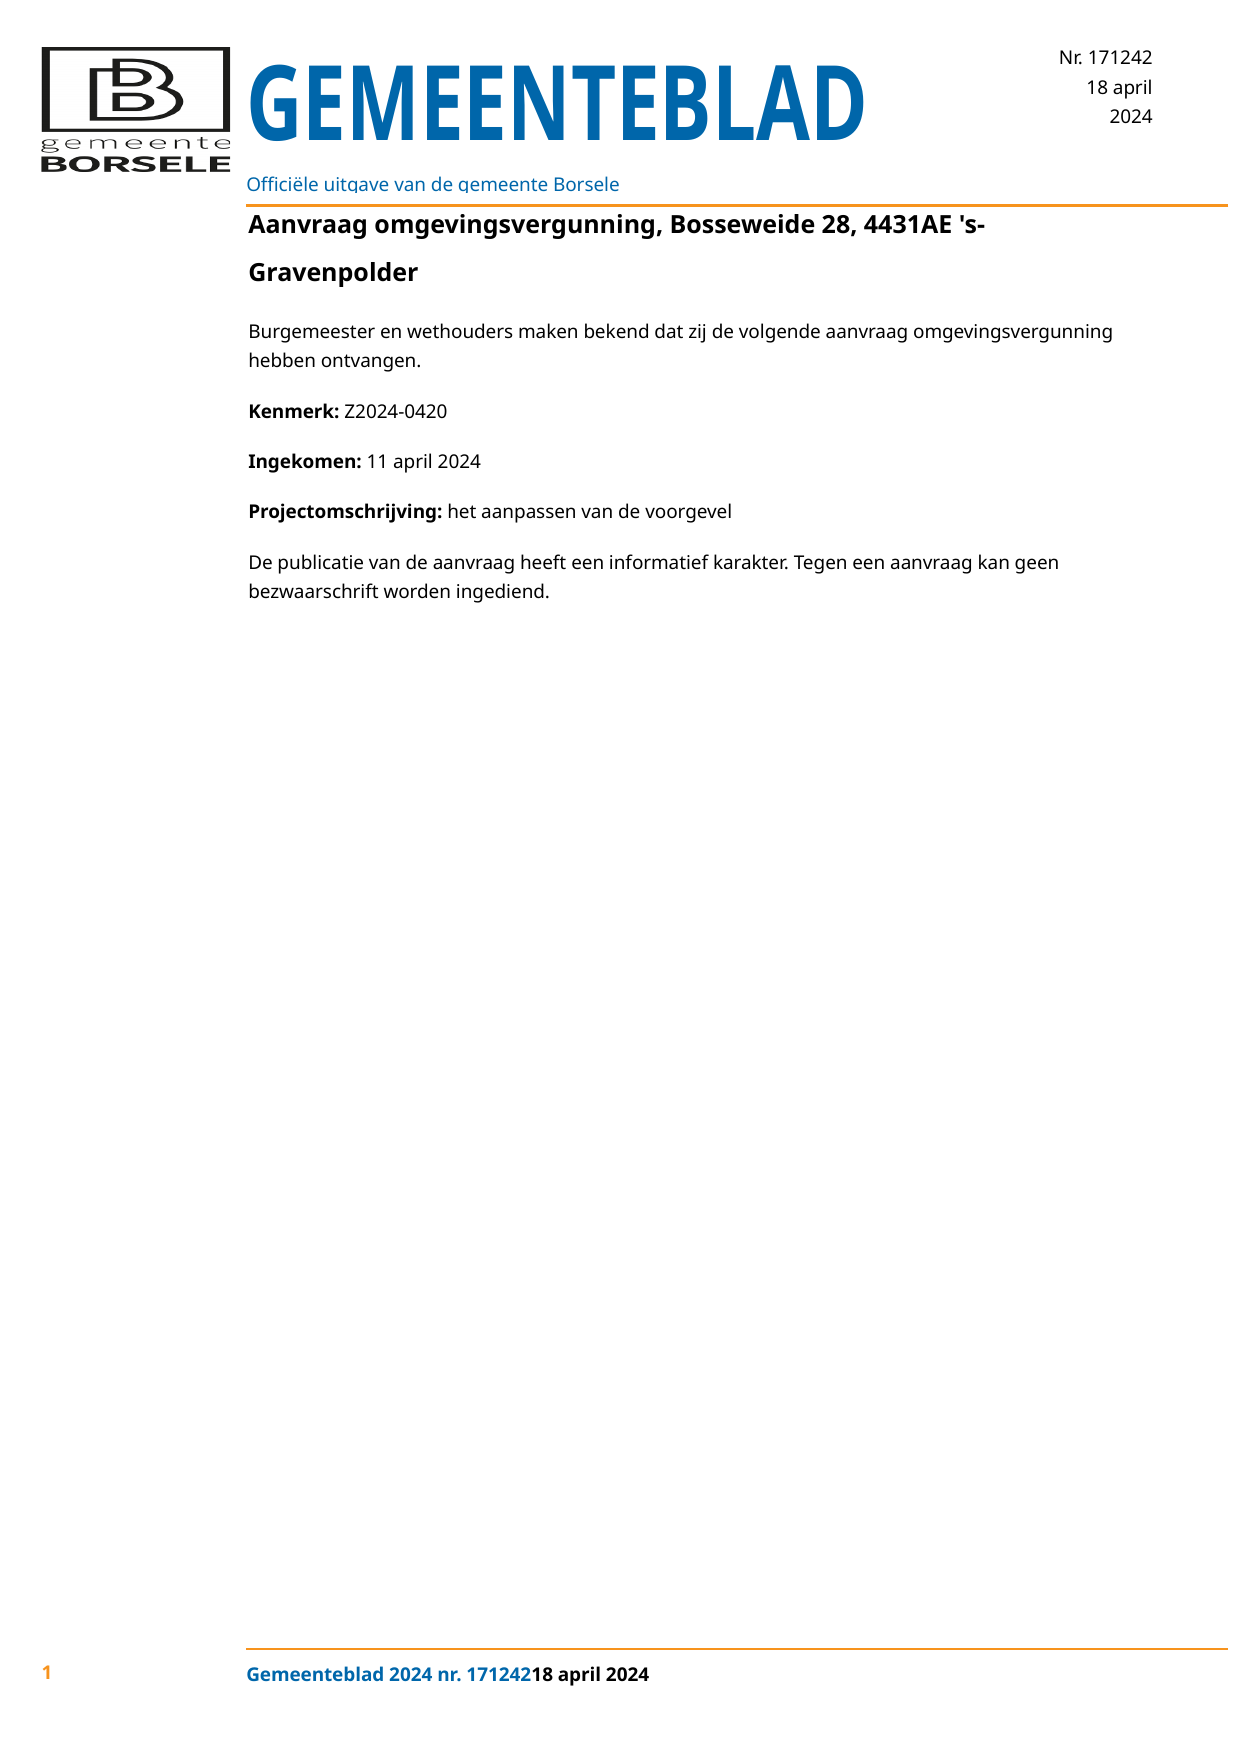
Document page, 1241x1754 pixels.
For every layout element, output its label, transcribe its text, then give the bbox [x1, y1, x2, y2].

text Ingekomen: 11 april 2024 [248, 448, 1152, 474]
picture [41, 47, 231, 172]
text Projectomschrijving: het aanpassen van de voorgevel [248, 499, 1152, 524]
text Kenmerk: Z2024-0420 [248, 398, 1152, 424]
text Aanvraag omgevingsvergunning, Bosseweide 28, 4431AE 's-Gravenpolder [248, 207, 1152, 288]
text De publicatie van de aanvraag heeft een informatief karakter. Tegen een aanvraag kan geen bezwaarschrift worden ingediend. [248, 549, 1152, 604]
text Burgemeester en wethouders maken bekend dat zij de volgende aanvraag omgevingsvergunning hebben ontvangen. [248, 318, 1152, 373]
